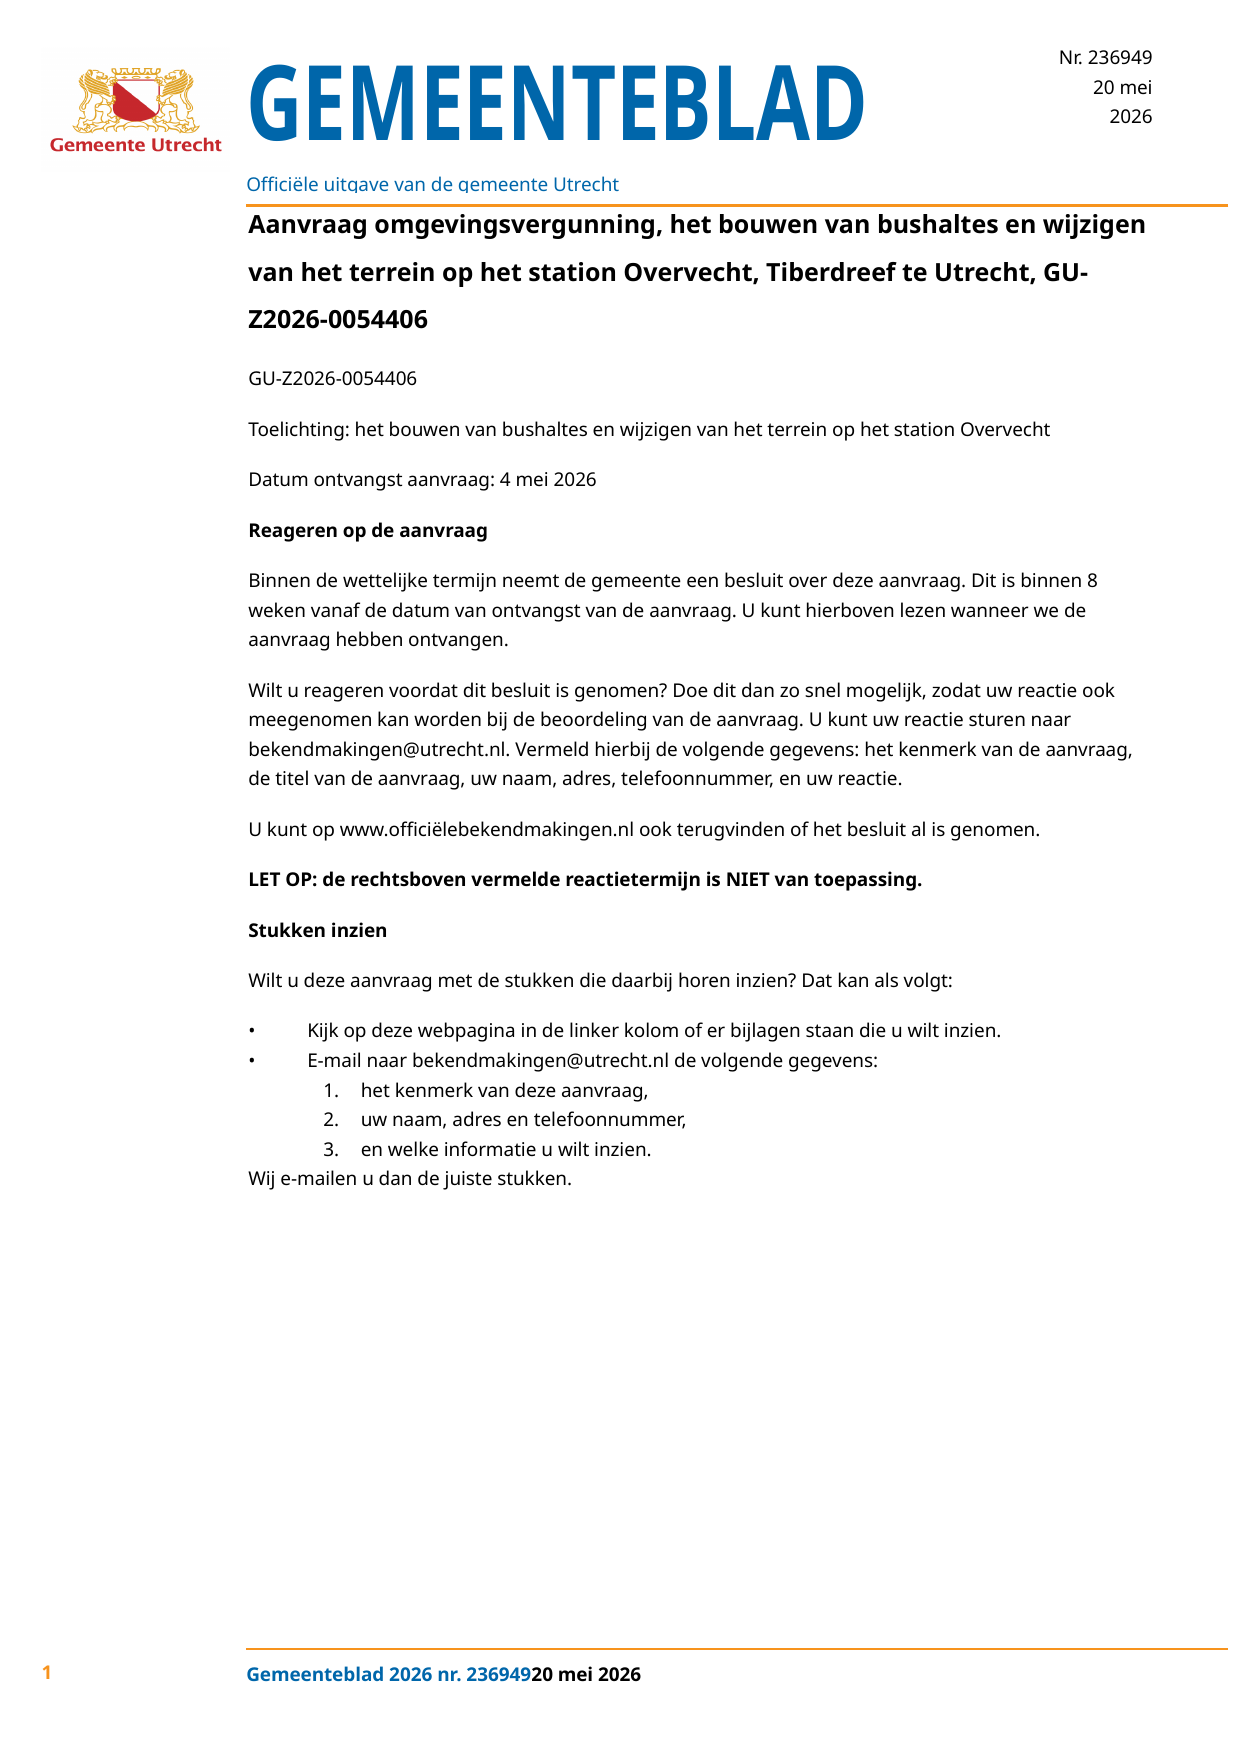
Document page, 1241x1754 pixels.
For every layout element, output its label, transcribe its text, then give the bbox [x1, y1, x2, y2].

list Kijk op deze webpagina in de linker kolom of er bijlagen staan die u wilt inzien. [248, 1018, 1152, 1043]
text Reageren op de aanvraag [248, 517, 1152, 542]
text Datum ontvangst aanvraag: 4 mei 2026 [248, 466, 1152, 492]
list uw naam, adres en telefoonnummer, [323, 1106, 1152, 1132]
text Wilt u reageren voordat dit besluit is genomen? Doe dit dan zo snel mogelijk, zodat uw reactie ook meegenomen kan worden bij de beoordeling van de aanvraag. U kunt uw reactie sturen naar bekendmakingen@utrecht.nl. Vermeld hierbij de volgende gegevens: het kenmerk van de aanvraag, de titel van de aanvraag, uw naam, adres, telefoonnummer, en uw reactie. [248, 677, 1152, 791]
text Binnen de wettelijke termijn neemt de gemeente een besluit over deze aanvraag. Dit is binnen 8 weken vanaf de datum van ontvangst van de aanvraag. U kunt hierboven lezen wanneer we de aanvraag hebben ontvangen. [248, 567, 1152, 652]
text Toelichting: het bouwen van bushaltes en wijzigen van het terrein op het station Overvecht [248, 416, 1152, 442]
text Aanvraag omgevingsvergunning, het bouwen van bushaltes en wijzigen van het terrein op het station Overvecht, Tiberdreef te Utrecht, GU-Z2026-0054406 [248, 207, 1152, 336]
list het kenmerk van deze aanvraag, [323, 1077, 1152, 1102]
text Stukken inzien [248, 917, 1152, 942]
picture [41, 47, 231, 172]
text LET OP: de rechtsboven vermelde reactietermijn is NIET van toepassing. [248, 866, 1152, 892]
text U kunt op www.officiëlebekendmakingen.nl ook terugvinden of het besluit al is genomen. [248, 816, 1152, 842]
text Wij e-mailen u dan de juiste stukken. [248, 1166, 1152, 1191]
text GU-Z2026-0054406 [248, 366, 1152, 391]
list en welke informatie u wilt inzien. [323, 1136, 1152, 1162]
list E-mail naar bekendmakingen@utrecht.nl de volgende gegevens: [248, 1047, 1152, 1073]
text Wilt u deze aanvraag met de stukken die daarbij horen inzien? Dat kan als volgt: [248, 967, 1152, 993]
